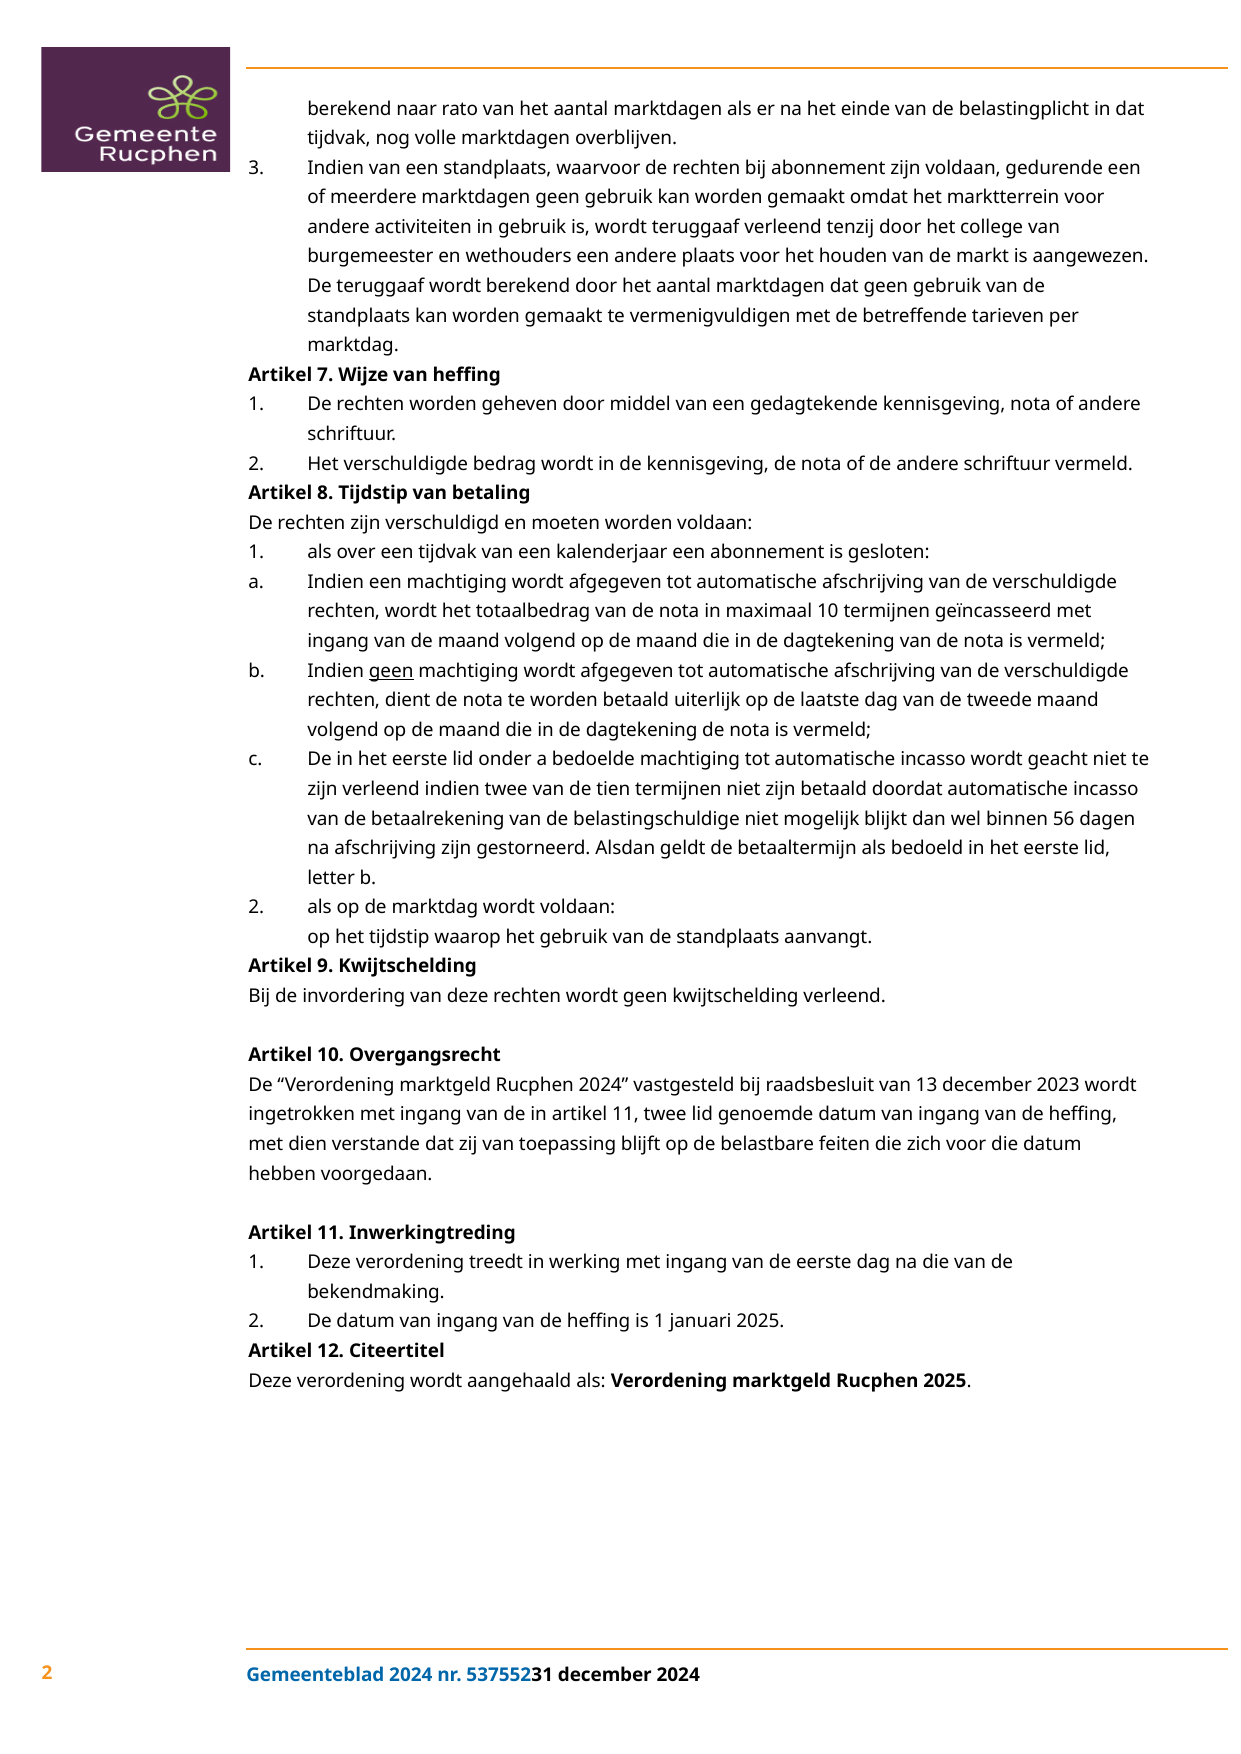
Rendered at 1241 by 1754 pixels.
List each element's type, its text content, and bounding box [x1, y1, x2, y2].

list De datum van ingang van de heffing is 1 januari 2025. [248, 1308, 1152, 1333]
list Deze verordening treedt in werking met ingang van de eerste dag na die van de bekendmaking. [248, 1248, 1152, 1304]
list Indien van een standplaats, waarvoor de rechten bij abonnement zijn voldaan, gedurende een of meerdere marktdagen geen gebruik kan worden gemaakt omdat het marktterrein voor andere activiteiten in gebruik is, wordt teruggaaf verleend tenzij door het college van burgemeester en wethouders een andere plaats voor het houden van de markt is aangewezen. De teruggaaf wordt berekend door het aantal marktdagen dat geen gebruik van de standplaats kan worden gemaakt te vermenigvuldigen met de betreffende tarieven per marktdag. [248, 154, 1152, 357]
text De “Verordening marktgeld Rucphen 2024” vastgesteld bij raadsbesluit van 13 december 2023 wordt ingetrokken met ingang van de in artikel 11, twee lid genoemde datum van ingang van de heffing, met dien verstande dat zij van toepassing blijft op de belastbare feiten die zich voor die datum hebben voorgedaan. [248, 1071, 1152, 1186]
picture [41, 47, 231, 172]
text De rechten zijn verschuldigd en moeten worden voldaan: [248, 509, 1152, 535]
list Indien een machtiging wordt afgegeven tot automatische afschrijving van de verschuldigde rechten, wordt het totaalbedrag van de nota in maximaal 10 termijnen geïncasseerd met ingang van de maand volgend op de maand die in de dagtekening van de nota is vermeld; [248, 568, 1152, 653]
text Artikel 7. Wijze van heffing [248, 361, 1152, 387]
text Bij de invordering van deze rechten wordt geen kwijtschelding verleend. [248, 982, 1152, 1008]
list De in het eerste lid onder a bedoelde machtiging tot automatische incasso wordt geacht niet te zijn verleend indien twee van de tien termijnen niet zijn betaald doordat automatische incasso van de betaalrekening van de belastingschuldige niet mogelijk blijkt dan wel binnen 56 dagen na afschrijving zijn gestorneerd. Alsdan geldt de betaaltermijn als bedoeld in het eerste lid, letter b. [248, 746, 1152, 890]
list Indien geen machtiging wordt afgegeven tot automatische afschrijving van de verschuldigde rechten, dient de nota te worden betaald uiterlijk op de laatste dag van de tweede maand volgend op de maand die in de dagtekening de nota is vermeld; [248, 657, 1152, 742]
list als op de marktdag wordt voldaan: [248, 893, 1152, 919]
list Het verschuldigde bedrag wordt in de kennisgeving, de nota of de andere schriftuur vermeld. [248, 450, 1152, 476]
list op het tijdstip waarop het gebruik van de standplaats aanvangt. [248, 923, 1152, 949]
text Artikel 8. Tijdstip van betaling [248, 479, 1152, 505]
list als over een tijdvak van een kalenderjaar een abonnement is gesloten: [248, 538, 1152, 564]
text Artikel 9. Kwijtschelding [248, 953, 1152, 978]
text Artikel 11. Inwerkingtreding [248, 1219, 1152, 1245]
text Artikel 12. Citeertitel [248, 1337, 1152, 1363]
list De rechten worden geheven door middel van een gedagtekende kennisgeving, nota of andere schriftuur. [248, 391, 1152, 446]
text Artikel 10. Overgangsrecht [248, 1041, 1152, 1067]
text Deze verordening wordt aangehaald als: Verordening marktgeld Rucphen 2025. [248, 1367, 1152, 1393]
list berekend naar rato van het aantal marktdagen als er na het einde van de belastingplicht in dat tijdvak, nog volle marktdagen overblijven. [248, 95, 1152, 150]
